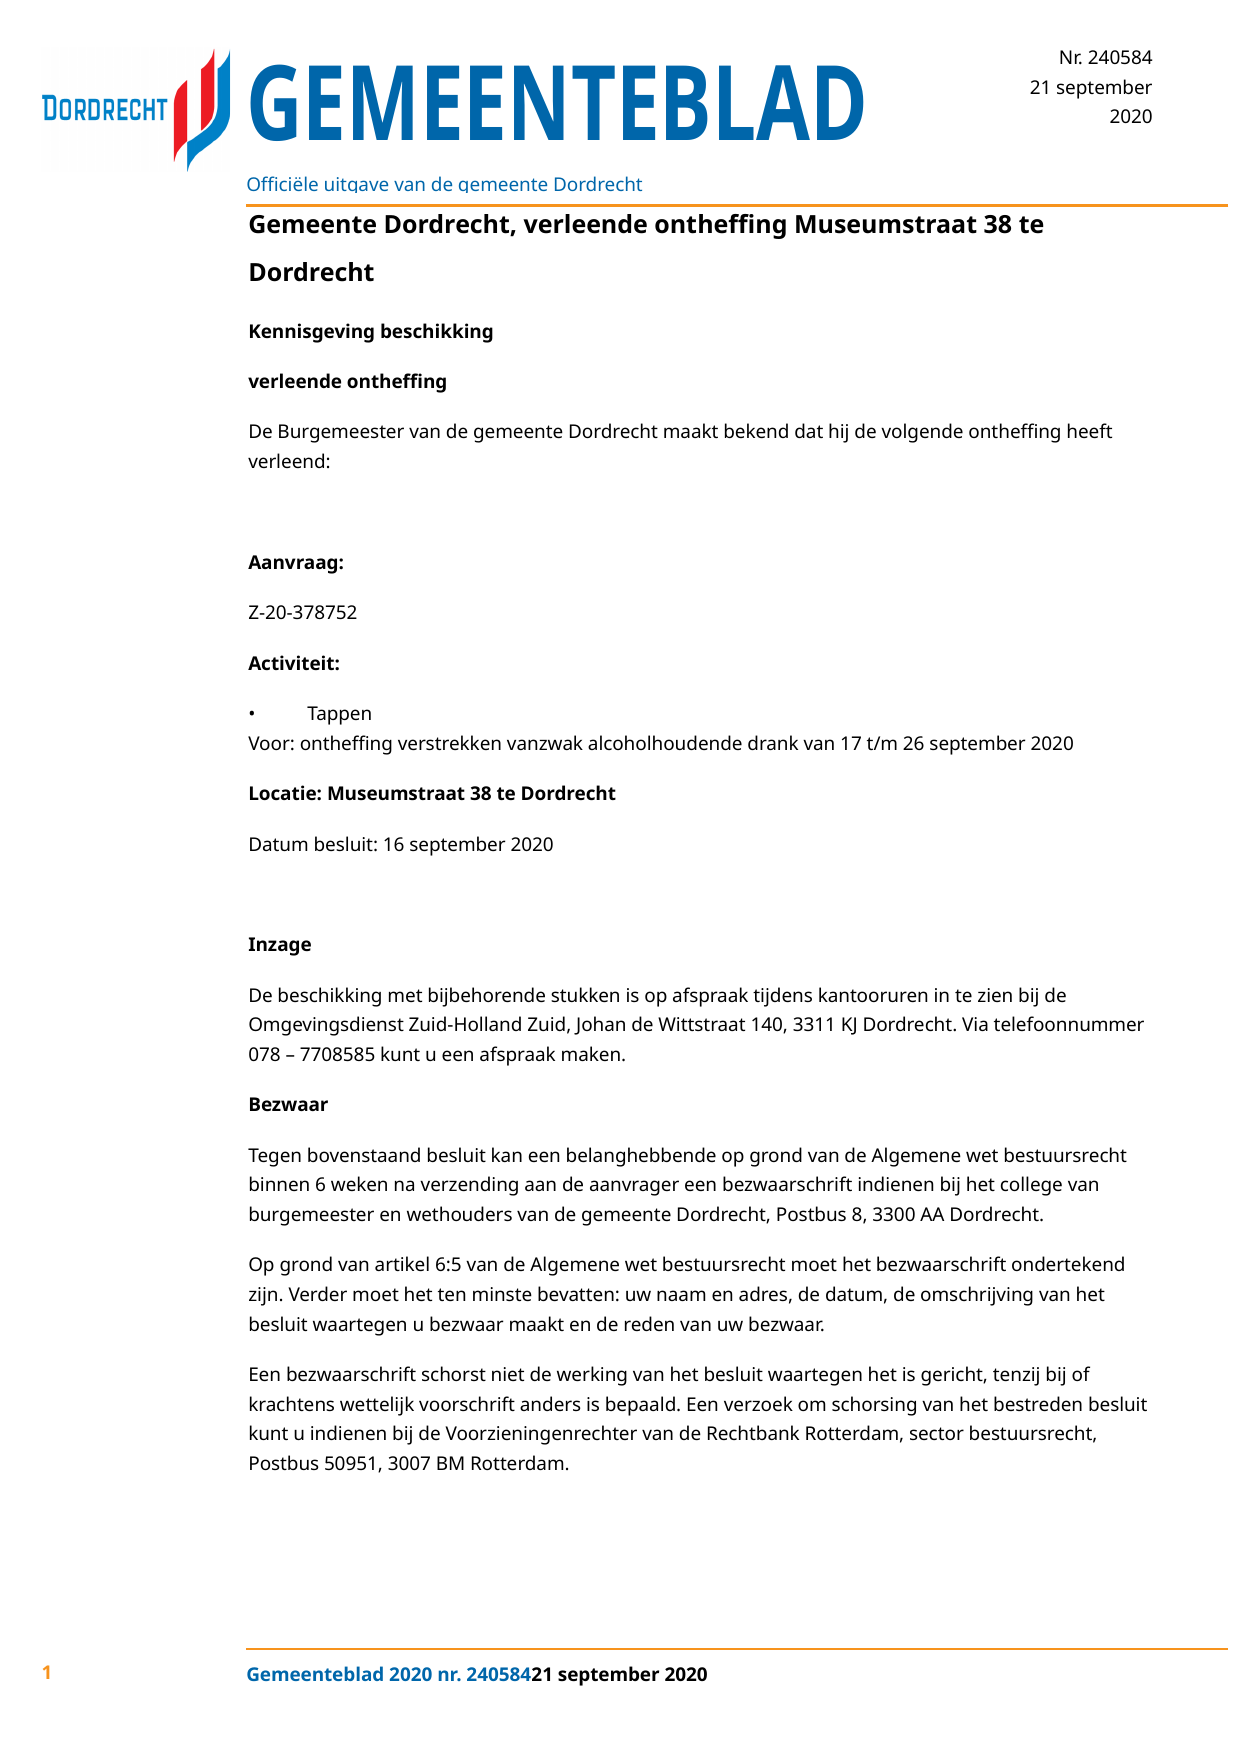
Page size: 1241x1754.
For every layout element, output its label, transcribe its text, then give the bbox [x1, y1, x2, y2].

text De Burgemeester van de gemeente Dordrecht maakt bekend dat hij de volgende ontheffing heeft verleend: [248, 419, 1152, 474]
text Datum besluit: 16 september 2020 [248, 831, 1152, 857]
text Op grond van artikel 6:5 van de Algemene wet bestuursrecht moet het bezwaarschrift ondertekend zijn. Verder moet het ten minste bevatten: uw naam en adres, de datum, de omschrijving van het besluit waartegen u bezwaar maakt en de reden van uw bezwaar. [248, 1252, 1152, 1337]
text Voor: ontheffing verstrekken vanzwak alcoholhoudende drank van 17 t/m 26 september 2020 [248, 730, 1152, 756]
text Een bezwaarschrift schorst niet de werking van het besluit waartegen het is gericht, tenzij bij of krachtens wettelijk voorschrift anders is bepaald. Een verzoek om schorsing van het bestreden besluit kunt u indienen bij de Voorzieningenrechter van de Rechtbank Rotterdam, sector bestuursrecht, Postbus 50951, 3007 BM Rotterdam. [248, 1361, 1152, 1476]
text Inzage [248, 932, 1152, 957]
text De beschikking met bijbehorende stukken is op afspraak tijdens kantooruren in te zien bij de Omgevingsdienst Zuid-Holland Zuid, Johan de Wittstraat 140, 3311 KJ Dordrecht. Via telefoonnummer 078 – 7708585 kunt u een afspraak maken. [248, 982, 1152, 1067]
text Aanvraag: [248, 549, 1152, 575]
text Tegen bovenstaand besluit kan een belanghebbende op grond van de Algemene wet bestuursrecht binnen 6 weken na verzending aan de aanvrager een bezwaarschrift indienen bij het college van burgemeester en wethouders van de gemeente Dordrecht, Postbus 8, 3300 AA Dordrecht. [248, 1142, 1152, 1227]
text Kennisgeving beschikking [248, 318, 1152, 344]
picture [41, 47, 231, 172]
text Z-20-378752 [248, 599, 1152, 625]
text verleende ontheffing [248, 368, 1152, 394]
text Bezwaar [248, 1092, 1152, 1117]
list Tappen [248, 700, 1152, 726]
text Locatie: Museumstraat 38 te Dordrecht [248, 780, 1152, 806]
text Activiteit: [248, 650, 1152, 676]
text Gemeente Dordrecht, verleende ontheffing Museumstraat 38 te Dordrecht [248, 207, 1152, 288]
